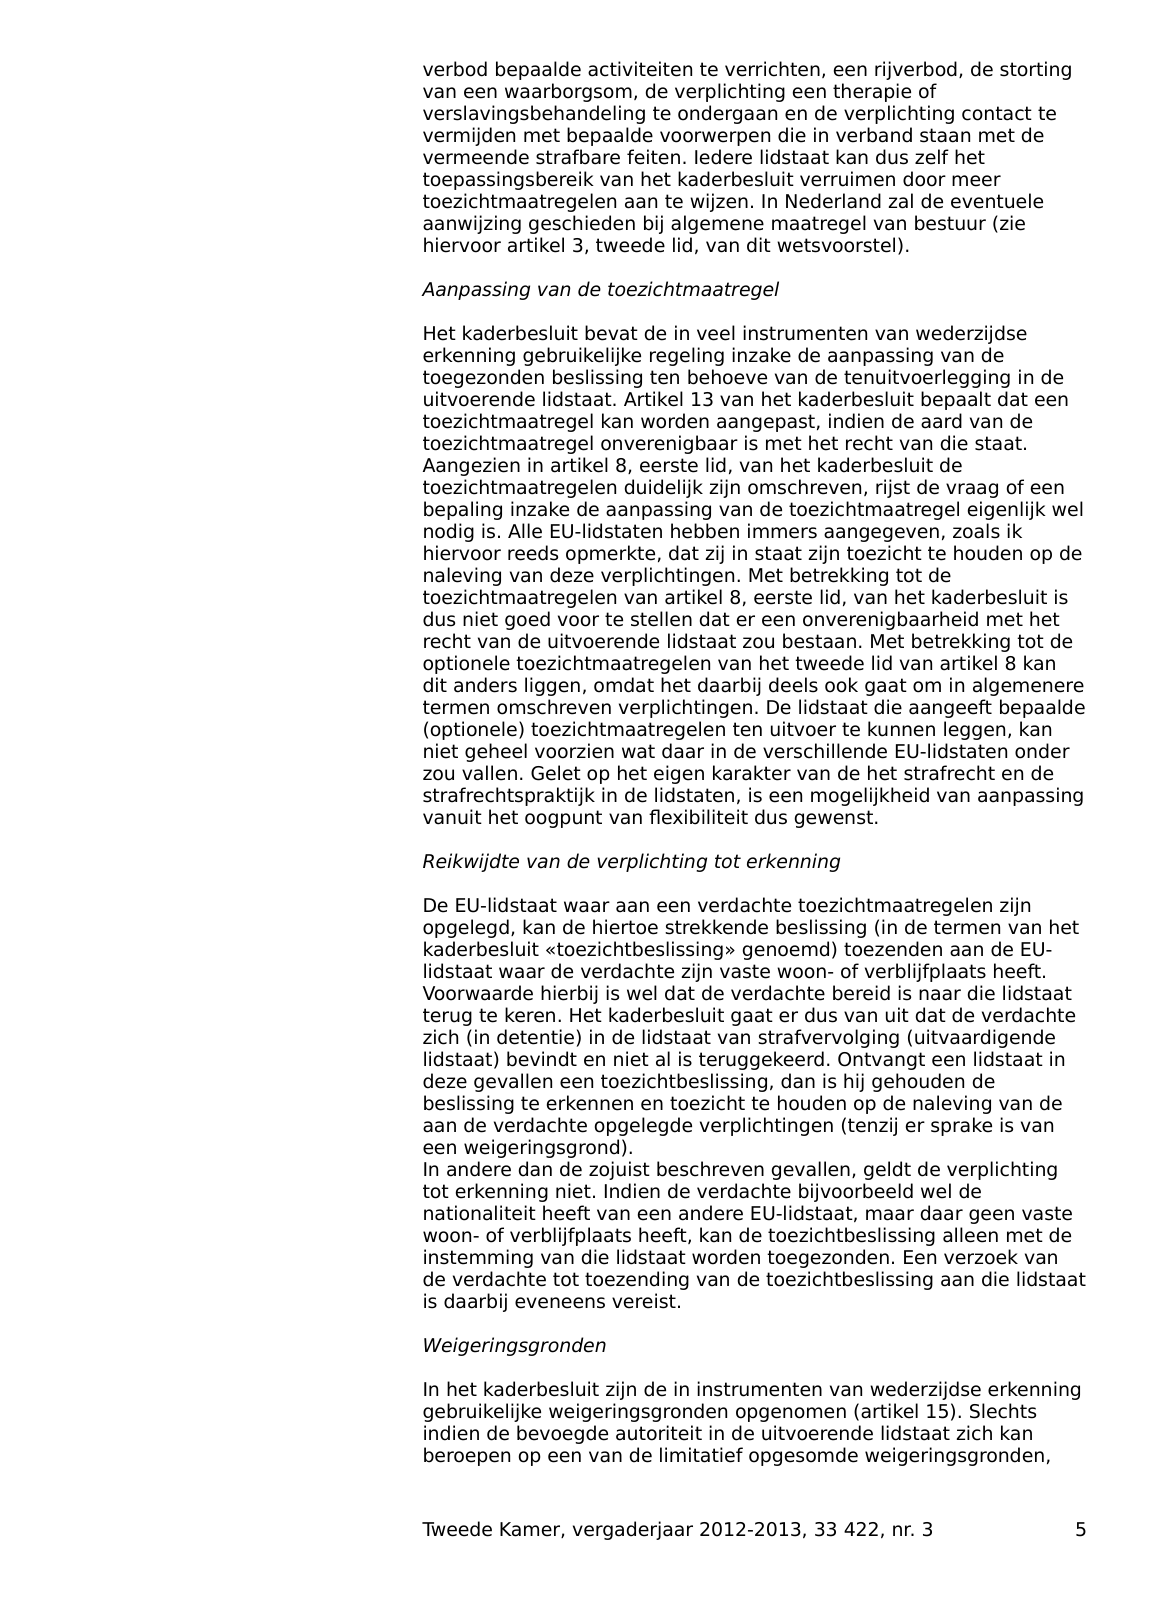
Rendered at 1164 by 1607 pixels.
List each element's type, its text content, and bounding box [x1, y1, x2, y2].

text De EU-lidstaat waar aan een verdachte toezichtmaatregelen zijn opgelegd, kan de hiertoe strekkende beslissing (in de termen van het kaderbesluit «toezichtbeslissing» genoemd) toezenden aan de EU-lidstaat waar de verdachte zijn vaste woon- of verblijfplaats heeft. Voorwaarde hierbij is wel dat de verdachte bereid is naar die lidstaat terug te keren. Het kaderbesluit gaat er dus van uit dat de verdachte zich (in detentie) in de lidstaat van strafvervolging (uitvaardigende lidstaat) bevindt en niet al is teruggekeerd. Ontvangt een lidstaat in deze gevallen een toezichtbeslissing, dan is hij gehouden de beslissing te erkennen en toezicht te houden op de naleving van de aan de verdachte opgelegde verplichtingen (tenzij er sprake is van een weigeringsgrond). [422, 895, 1087, 1159]
text Het kaderbesluit bevat de in veel instrumenten van wederzijdse erkenning gebruikelijke regeling inzake de aanpassing van de toegezonden beslissing ten behoeve van de tenuitvoerlegging in de uitvoerende lidstaat. Artikel 13 van het kaderbesluit bepaalt dat een toezichtmaatregel kan worden aangepast, indien de aard van de toezichtmaatregel onverenigbaar is met het recht van die staat. Aangezien in artikel 8, eerste lid, van het kaderbesluit de toezichtmaatregelen duidelijk zijn omschreven, rijst de vraag of een bepaling inzake de aanpassing van de toezichtmaatregel eigenlijk wel nodig is. Alle EU-lidstaten hebben immers aangegeven, zoals ik hiervoor reeds opmerkte, dat zij in staat zijn toezicht te houden op de naleving van deze verplichtingen. Met betrekking tot de toezichtmaatregelen van artikel 8, eerste lid, van het kaderbesluit is dus niet goed voor te stellen dat er een onverenigbaarheid met het recht van de uitvoerende lidstaat zou bestaan. Met betrekking tot de optionele toezichtmaatregelen van het tweede lid van artikel 8 kan dit anders liggen, omdat het daarbij deels ook gaat om in algemenere termen omschreven verplichtingen. De lidstaat die aangeeft bepaalde (optionele) toezichtmaatregelen ten uitvoer te kunnen leggen, kan niet geheel voorzien wat daar in de verschillende EU-lidstaten onder zou vallen. Gelet op het eigen karakter van de het strafrecht en de strafrechtspraktijk in de lidstaten, is een mogelijkheid van aanpassing vanuit het oogpunt van flexibiliteit dus gewenst. [422, 323, 1087, 829]
text verbod bepaalde activiteiten te verrichten, een rijverbod, de storting van een waarborgsom, de verplichting een therapie of verslavingsbehandeling te ondergaan en de verplichting contact te vermijden met bepaalde voorwerpen die in verband staan met de vermeende strafbare feiten. Iedere lidstaat kan dus zelf het toepassingsbereik van het kaderbesluit verruimen door meer toezichtmaatregelen aan te wijzen. In Nederland zal de eventuele aanwijzing geschieden bij algemene maatregel van bestuur (zie hiervoor artikel 3, tweede lid, van dit wetsvoorstel). [422, 59, 1087, 257]
subtitle Weigeringsgronden [422, 1335, 1087, 1357]
subtitle Aanpassing van de toezichtmaatregel [422, 279, 1087, 301]
text In andere dan de zojuist beschreven gevallen, geldt de verplichting tot erkenning niet. Indien de verdachte bijvoorbeeld wel de nationaliteit heeft van een andere EU-lidstaat, maar daar geen vaste woon- of verblijfplaats heeft, kan de toezichtbeslissing alleen met de instemming van die lidstaat worden toegezonden. Een verzoek van de verdachte tot toezending van de toezichtbeslissing aan die lidstaat is daarbij eveneens vereist. [422, 1159, 1087, 1313]
subtitle Reikwijdte van de verplichting tot erkenning [422, 851, 1087, 873]
text In het kaderbesluit zijn de in instrumenten van wederzijdse erkenning gebruikelijke weigeringsgronden opgenomen (artikel 15). Slechts indien de bevoegde autoriteit in de uitvoerende lidstaat zich kan beroepen op een van de limitatief opgesomde weigeringsgronden, [422, 1379, 1087, 1467]
